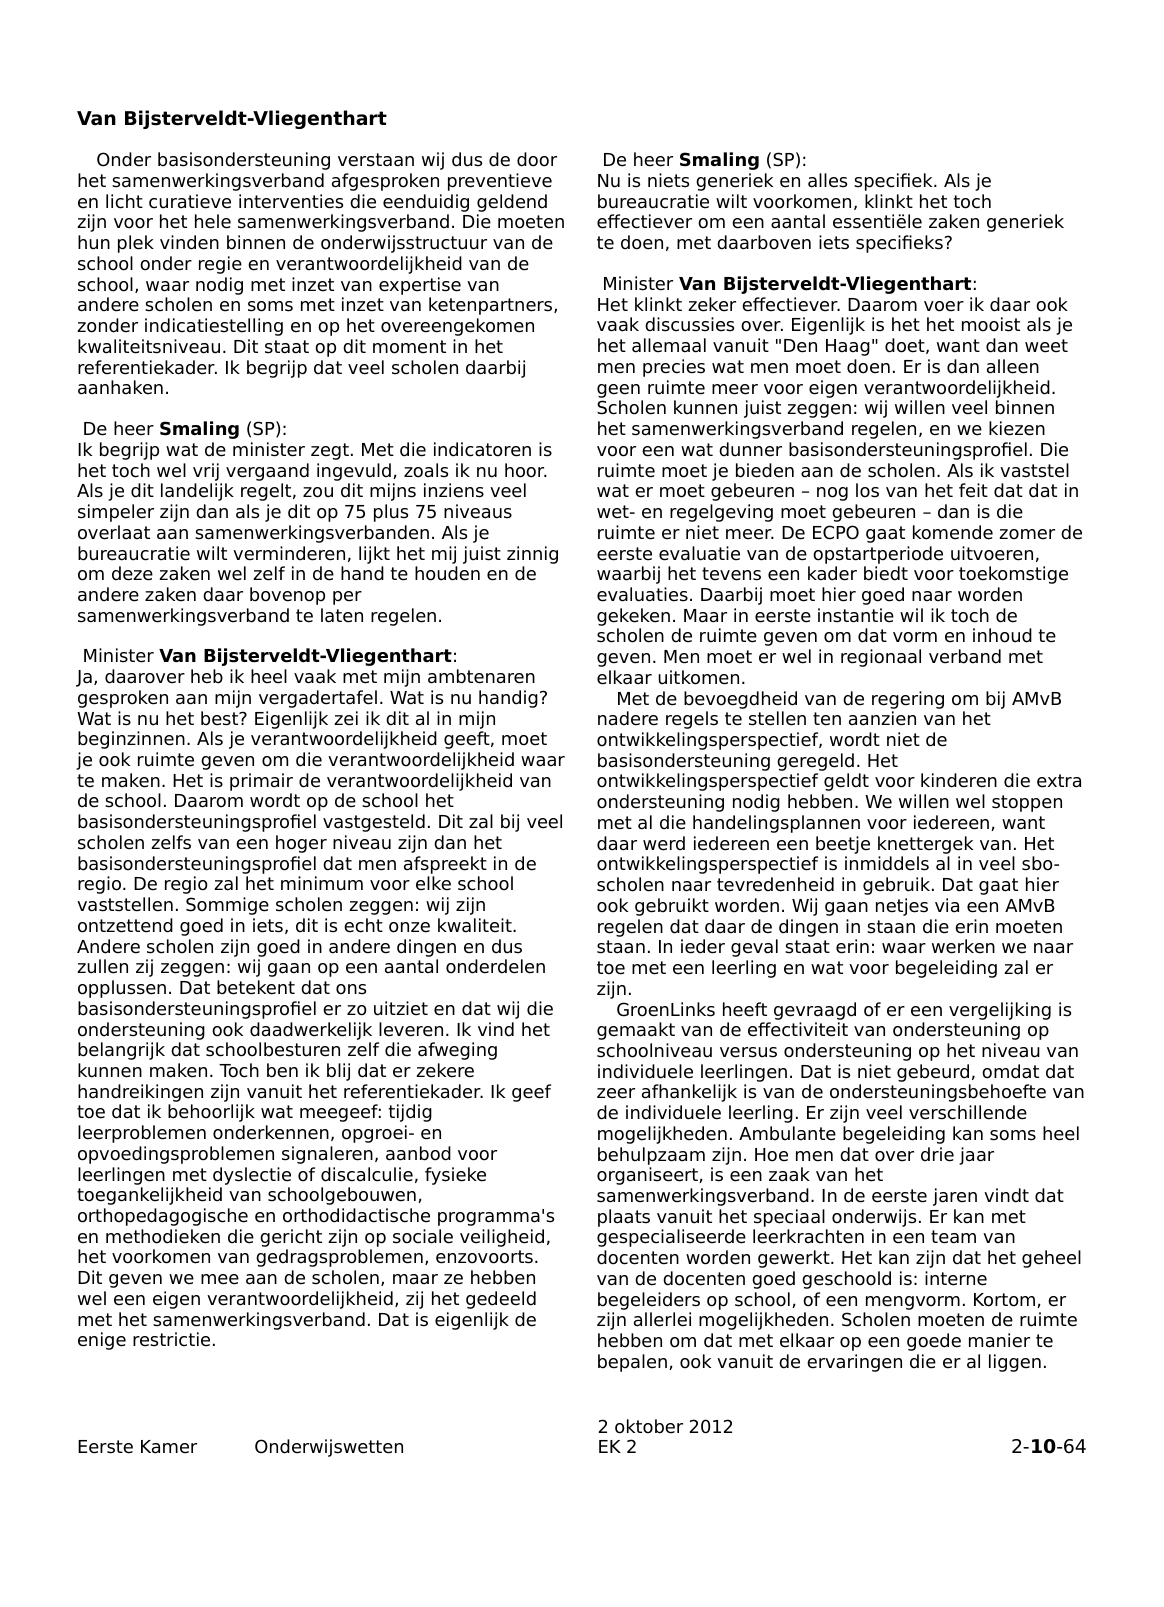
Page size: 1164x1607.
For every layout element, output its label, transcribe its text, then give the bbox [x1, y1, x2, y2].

text Ja, daarover heb ik heel vaak met mijn ambtenaren gesproken aan mijn vergadertafel. Wat is nu handig? Wat is nu het best? Eigenlijk zei ik dit al in mijn beginzinnen. Als je verantwoordelijkheid geeft, moet je ook ruimte geven om die verantwoordelijkheid waar te maken. Het is primair de verantwoordelijkheid van de school. Daarom wordt op de school het basisondersteuningsprofiel vastgesteld. Dit zal bij veel scholen zelfs van een hoger niveau zijn dan het basisondersteuningsprofiel dat men afspreekt in de regio. De regio zal het minimum voor elke school vaststellen. Sommige scholen zeggen: wij zijn ontzettend goed in iets, dit is echt onze kwaliteit. Andere scholen zijn goed in andere dingen en dus zullen zij zeggen: wij gaan op een aantal onderdelen opplussen. Dat betekent dat ons basisondersteuningsprofiel er zo uitziet en dat wij die ondersteuning ook daadwerkelijk leveren. Ik vind het belangrijk dat schoolbesturen zelf die afweging kunnen maken. Toch ben ik blij dat er zekere handreikingen zijn vanuit het referentiekader. Ik geef toe dat ik behoorlijk wat meegeef: tijdig leerproblemen onderkennen, opgroei- en opvoedingsproblemen signaleren, aanbod voor leerlingen met dyslectie of discalculie, fysieke toegankelijkheid van schoolgebouwen, orthopedagogische en orthodidactische programma's en methodieken die gericht zijn op sociale veiligheid, het voorkomen van gedragsproblemen, enzovoorts. Dit geven we mee aan de scholen, maar ze hebben wel een eigen verantwoordelijkheid, zij het gedeeld met het samenwerkingsverband. Dat is eigenlijk de enige restrictie. [77, 667, 567, 1351]
text GroenLinks heeft gevraagd of er een vergelijking is gemaakt van de effectiviteit van ondersteuning op schoolniveau versus ondersteuning op het niveau van individuele leerlingen. Dat is niet gebeurd, omdat dat zeer afhankelijk is van de ondersteuningsbehoefte van de individuele leerling. Er zijn veel verschillende mogelijkheden. Ambulante begeleiding kan soms heel behulpzaam zijn. Hoe men dat over drie jaar organiseert, is een zaak van het samenwerkingsverband. In de eerste jaren vindt dat plaats vanuit het speciaal onderwijs. Er kan met gespecialiseerde leerkrachten in een team van docenten worden gewerkt. Het kan zijn dat het geheel van de docenten goed geschoold is: interne begeleiders op school, of een mengvorm. Kortom, er zijn allerlei mogelijkheden. Scholen moeten de ruimte hebben om dat met elkaar op een goede manier te bepalen, ook vanuit de ervaringen die er al liggen. [596, 999, 1087, 1372]
text De heer Smaling (SP): [77, 419, 567, 440]
text Ik begrijp wat de minister zegt. Met die indicatoren is het toch wel vrij vergaand ingevuld, zoals ik nu hoor. Als je dit landelijk regelt, zou dit mijns inziens veel simpeler zijn dan als je dit op 75 plus 75 niveaus overlaat aan samenwerkingsverbanden. Als je bureaucratie wilt verminderen, lijkt het mij juist zinnig om deze zaken wel zelf in de hand te houden en de andere zaken daar bovenop per samenwerkingsverband te laten regelen. [77, 440, 567, 626]
text De heer Smaling (SP): [596, 150, 1087, 171]
text Het klinkt zeker effectiever. Daarom voer ik daar ook vaak discussies over. Eigenlijk is het het mooist als je het allemaal vanuit "Den Haag" doet, want dan weet men precies wat men moet doen. Er is dan alleen geen ruimte meer voor eigen verantwoordelijkheid. Scholen kunnen juist zeggen: wij willen veel binnen het samenwerkingsverband regelen, en we kiezen voor een wat dunner basisondersteuningsprofiel. Die ruimte moet je bieden aan de scholen. Als ik vaststel wat er moet gebeuren – nog los van het feit dat dat in wet- en regelgeving moet gebeuren – dan is die ruimte er niet meer. De ECPO gaat komende zomer de eerste evaluatie van de opstartperiode uitvoeren, waarbij het tevens een kader biedt voor toekomstige evaluaties. Daarbij moet hier goed naar worden gekeken. Maar in eerste instantie wil ik toch de scholen de ruimte geven om dat vorm en inhoud te geven. Men moet er wel in regionaal verband met elkaar uitkomen. [596, 294, 1087, 688]
text Minister Van Bijsterveldt-Vliegenthart: [596, 274, 1087, 294]
text Onder basisondersteuning verstaan wij dus de door het samenwerkingsverband afgesproken preventieve en licht curatieve interventies die eenduidig geldend zijn voor het hele samenwerkingsverband. Die moeten hun plek vinden binnen de onderwijsstructuur van de school onder regie en verantwoordelijkheid van de school, waar nodig met inzet van expertise van andere scholen en soms met inzet van ketenpartners, zonder indicatiestelling en op het overeengekomen kwaliteitsniveau. Dit staat op dit moment in het referentiekader. Ik begrijp dat veel scholen daarbij aanhaken. [77, 150, 567, 399]
text Nu is niets generiek en alles specifiek. Als je bureaucratie wilt voorkomen, klinkt het toch effectiever om een aantal essentiële zaken generiek te doen, met daarboven iets specifieks? [596, 171, 1087, 254]
text Minister Van Bijsterveldt-Vliegenthart: [77, 646, 567, 667]
text Met de bevoegdheid van de regering om bij AMvB nadere regels te stellen ten aanzien van het ontwikkelingsperspectief, wordt niet de basisondersteuning geregeld. Het ontwikkelingsperspectief geldt voor kinderen die extra ondersteuning nodig hebben. We willen wel stoppen met al die handelingsplannen voor iedereen, want daar werd iedereen een beetje knettergek van. Het ontwikkelingsperspectief is inmiddels al in veel sbo-scholen naar tevredenheid in gebruik. Dat gaat hier ook gebruikt worden. Wij gaan netjes via een AMvB regelen dat daar de dingen in staan die erin moeten staan. In ieder geval staat erin: waar werken we naar toe met een leerling en wat voor begeleiding zal er zijn. [596, 688, 1087, 999]
